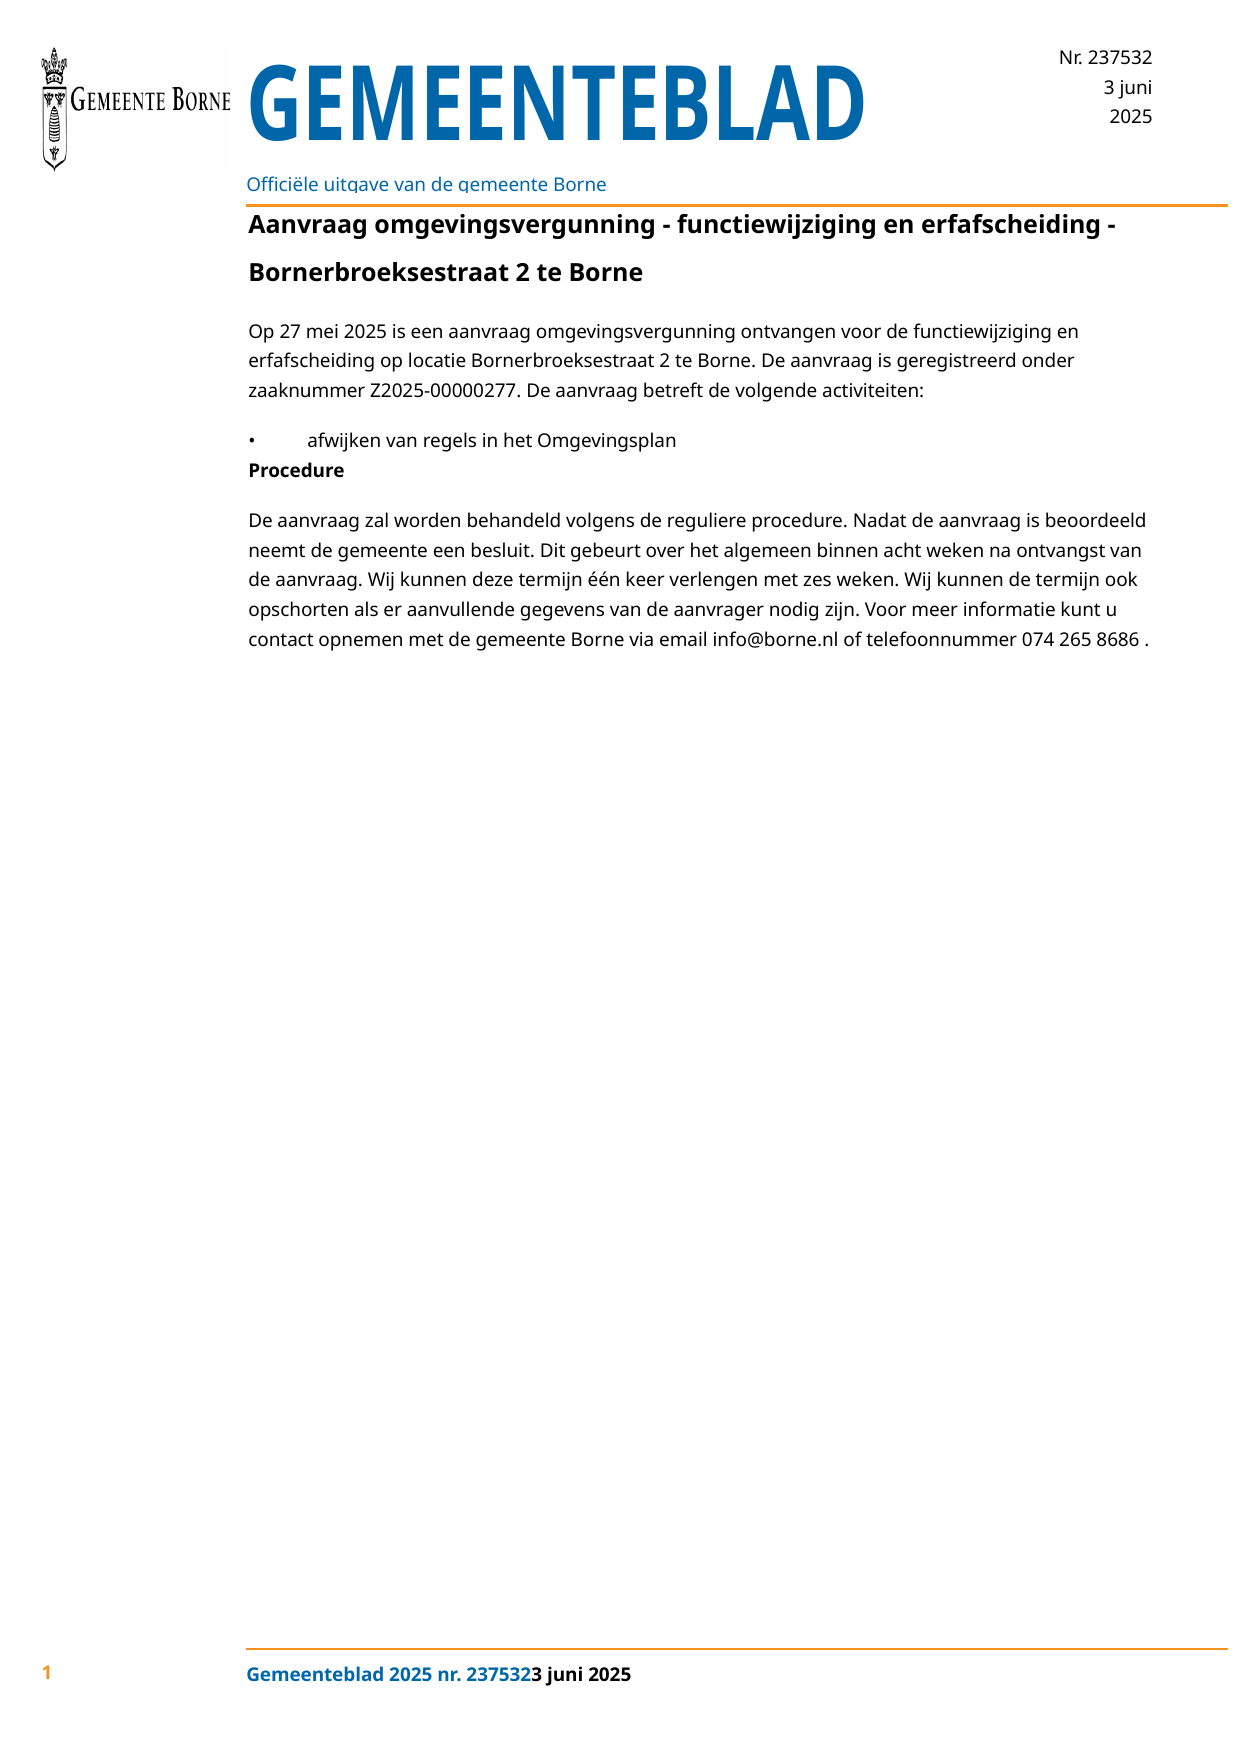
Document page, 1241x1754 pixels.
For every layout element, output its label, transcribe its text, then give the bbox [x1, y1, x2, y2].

text De aanvraag zal worden behandeld volgens de reguliere procedure. Nadat de aanvraag is beoordeeld neemt de gemeente een besluit. Dit gebeurt over het algemeen binnen acht weken na ontvangst van de aanvraag. Wij kunnen deze termijn één keer verlengen met zes weken. Wij kunnen de termijn ook opschorten als er aanvullende gegevens van de aanvrager nodig zijn. Voor meer informatie kunt u contact opnemen met de gemeente Borne via email info@borne.nl of telefoonnummer 074 265 8686 . [248, 507, 1152, 652]
text Op 27 mei 2025 is een aanvraag omgevingsvergunning ontvangen voor de functiewijziging en erfafscheiding op locatie Bornerbroeksestraat 2 te Borne. De aanvraag is geregistreerd onder zaaknummer Z2025-00000277. De aanvraag betreft de volgende activiteiten: [248, 318, 1152, 403]
list afwijken van regels in het Omgevingsplan [248, 427, 1152, 453]
picture [41, 47, 231, 172]
text Aanvraag omgevingsvergunning - functiewijziging en erfafscheiding - Bornerbroeksestraat 2 te Borne [248, 207, 1152, 288]
text Procedure [248, 457, 1152, 483]
